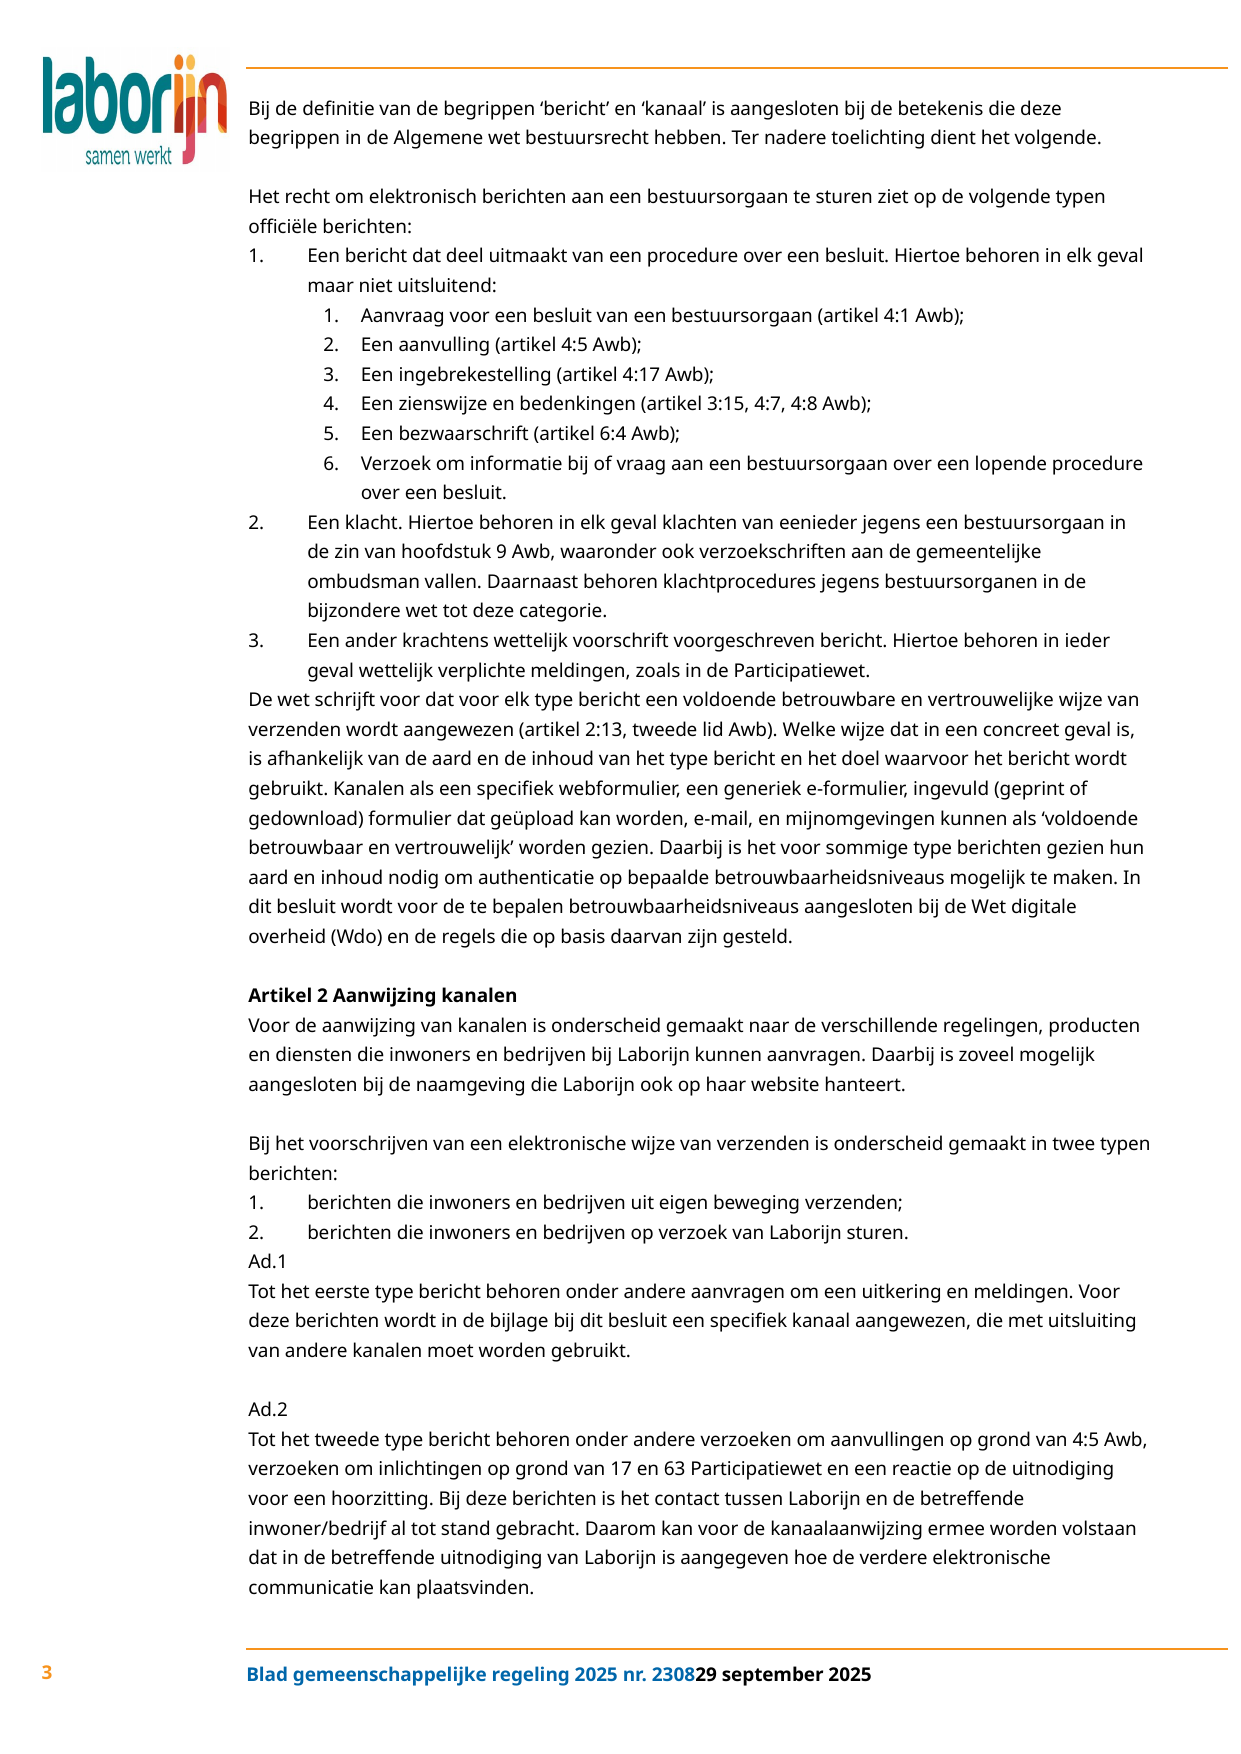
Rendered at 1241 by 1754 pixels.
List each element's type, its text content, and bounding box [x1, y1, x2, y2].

text Bij het voorschrijven van een elektronische wijze van verzenden is onderscheid gemaakt in twee typen berichten: [248, 1130, 1152, 1186]
text Ad.1 [248, 1248, 1152, 1274]
text Tot het eerste type bericht behoren onder andere aanvragen om een uitkering en meldingen. Voor deze berichten wordt in de bijlage bij dit besluit een specifiek kanaal aangewezen, die met uitsluiting van andere kanalen moet worden gebruikt. [248, 1278, 1152, 1363]
list Verzoek om informatie bij of vraag aan een bestuursorgaan over een lopende procedure over een besluit. [323, 450, 1152, 505]
list Een ander krachtens wettelijk voorschrift voorgeschreven bericht. Hiertoe behoren in ieder geval wettelijk verplichte meldingen, zoals in de Participatiewet. [248, 627, 1152, 683]
list Aanvraag voor een besluit van een bestuursorgaan (artikel 4:1 Awb); [323, 302, 1152, 328]
text Voor de aanwijzing van kanalen is onderscheid gemaakt naar de verschillende regelingen, producten en diensten die inwoners en bedrijven bij Laborijn kunnen aanvragen. Daarbij is zoveel mogelijk aangesloten bij de naamgeving die Laborijn ook op haar website hanteert. [248, 1012, 1152, 1097]
list Een bericht dat deel uitmaakt van een procedure over een besluit. Hiertoe behoren in elk geval maar niet uitsluitend: [248, 243, 1152, 298]
list Een zienswijze en bedenkingen (artikel 3:15, 4:7, 4:8 Awb); [323, 391, 1152, 416]
text Artikel 2 Aanwijzing kanalen [248, 982, 1152, 1008]
text Tot het tweede type bericht behoren onder andere verzoeken om aanvullingen op grond van 4:5 Awb, verzoeken om inlichtingen op grond van 17 en 63 Participatiewet en een reactie op de uitnodiging voor een hoorzitting. Bij deze berichten is het contact tussen Laborijn en de betreffende inwoner/bedrijf al tot stand gebracht. Daarom kan voor de kanaalaanwijzing ermee worden volstaan dat in de betreffende uitnodiging van Laborijn is aangegeven hoe de verdere elektronische communicatie kan plaatsvinden. [248, 1426, 1152, 1600]
text Ad.2 [248, 1396, 1152, 1422]
text Het recht om elektronisch berichten aan een bestuursorgaan te sturen ziet op de volgende typen officiële berichten: [248, 183, 1152, 239]
list Een klacht. Hiertoe behoren in elk geval klachten van eenieder jegens een bestuursorgaan in de zin van hoofdstuk 9 Awb, waaronder ook verzoekschriften aan de gemeentelijke ombudsman vallen. Daarnaast behoren klachtprocedures jegens bestuursorganen in de bijzondere wet tot deze categorie. [248, 509, 1152, 623]
list Een aanvulling (artikel 4:5 Awb); [323, 331, 1152, 357]
list berichten die inwoners en bedrijven uit eigen beweging verzenden; [248, 1189, 1152, 1215]
text Bij de definitie van de begrippen ‘bericht’ en ‘kanaal’ is aangesloten bij de betekenis die deze begrippen in de Algemene wet bestuursrecht hebben. Ter nadere toelichting dient het volgende. [248, 95, 1152, 150]
list Een ingebrekestelling (artikel 4:17 Awb); [323, 361, 1152, 387]
list Een bezwaarschrift (artikel 6:4 Awb); [323, 420, 1152, 446]
text De wet schrijft voor dat voor elk type bericht een voldoende betrouwbare en vertrouwelijke wijze van verzenden wordt aangewezen (artikel 2:13, tweede lid Awb). Welke wijze dat in een concreet geval is, is afhankelijk van de aard en de inhoud van het type bericht en het doel waarvoor het bericht wordt gebruikt. Kanalen als een specifiek webformulier, een generiek e-formulier, ingevuld (geprint of gedownload) formulier dat geüpload kan worden, e-mail, en mijnomgevingen kunnen als ‘voldoende betrouwbaar en vertrouwelijk’ worden gezien. Daarbij is het voor sommige type berichten gezien hun aard en inhoud nodig om authenticatie op bepaalde betrouwbaarheidsniveaus mogelijk te maken. In dit besluit wordt voor de te bepalen betrouwbaarheidsniveaus aangesloten bij de Wet digitale overheid (Wdo) en de regels die op basis daarvan zijn gesteld. [248, 686, 1152, 949]
list berichten die inwoners en bedrijven op verzoek van Laborijn sturen. [248, 1219, 1152, 1245]
picture [41, 47, 231, 172]
